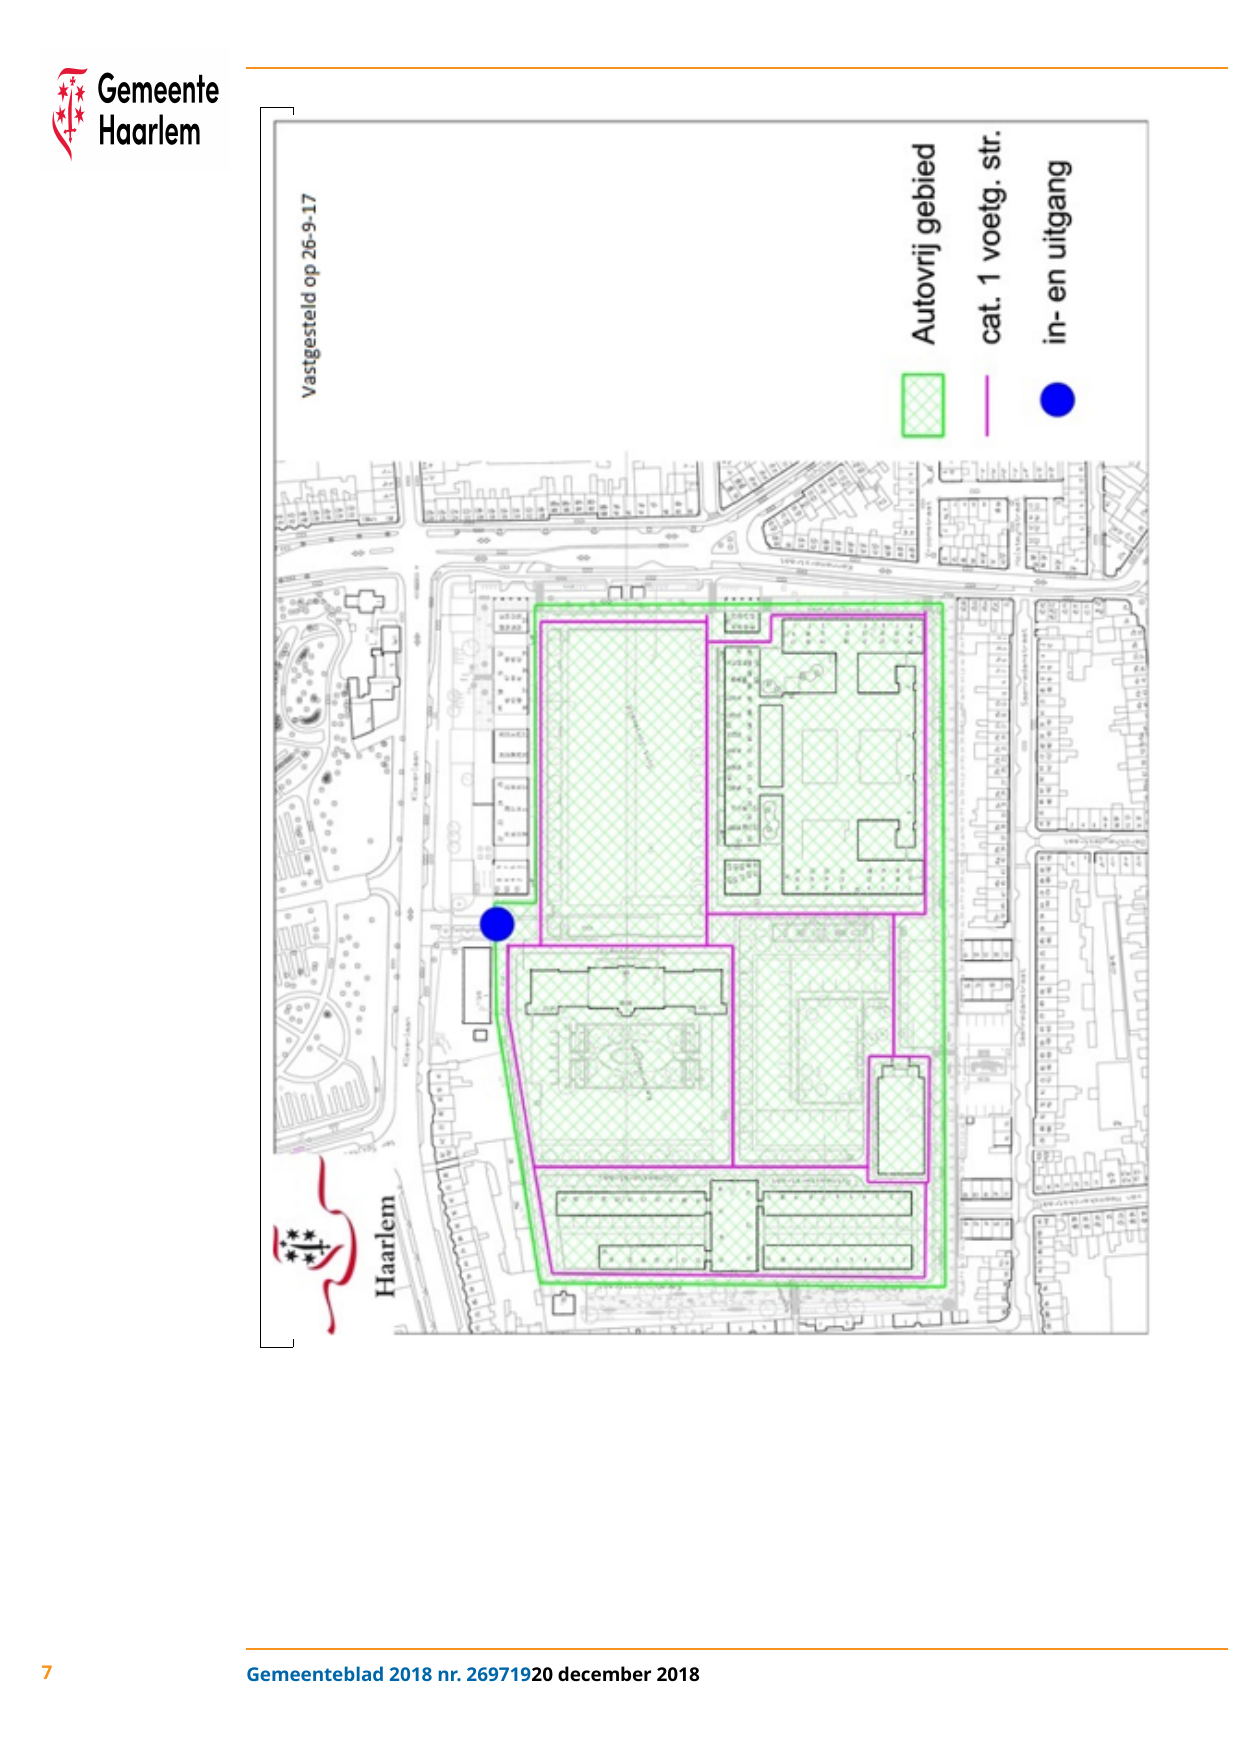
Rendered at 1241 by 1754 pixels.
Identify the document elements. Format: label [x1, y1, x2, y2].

picture [41, 47, 231, 172]
picture [268, 115, 1155, 1339]
